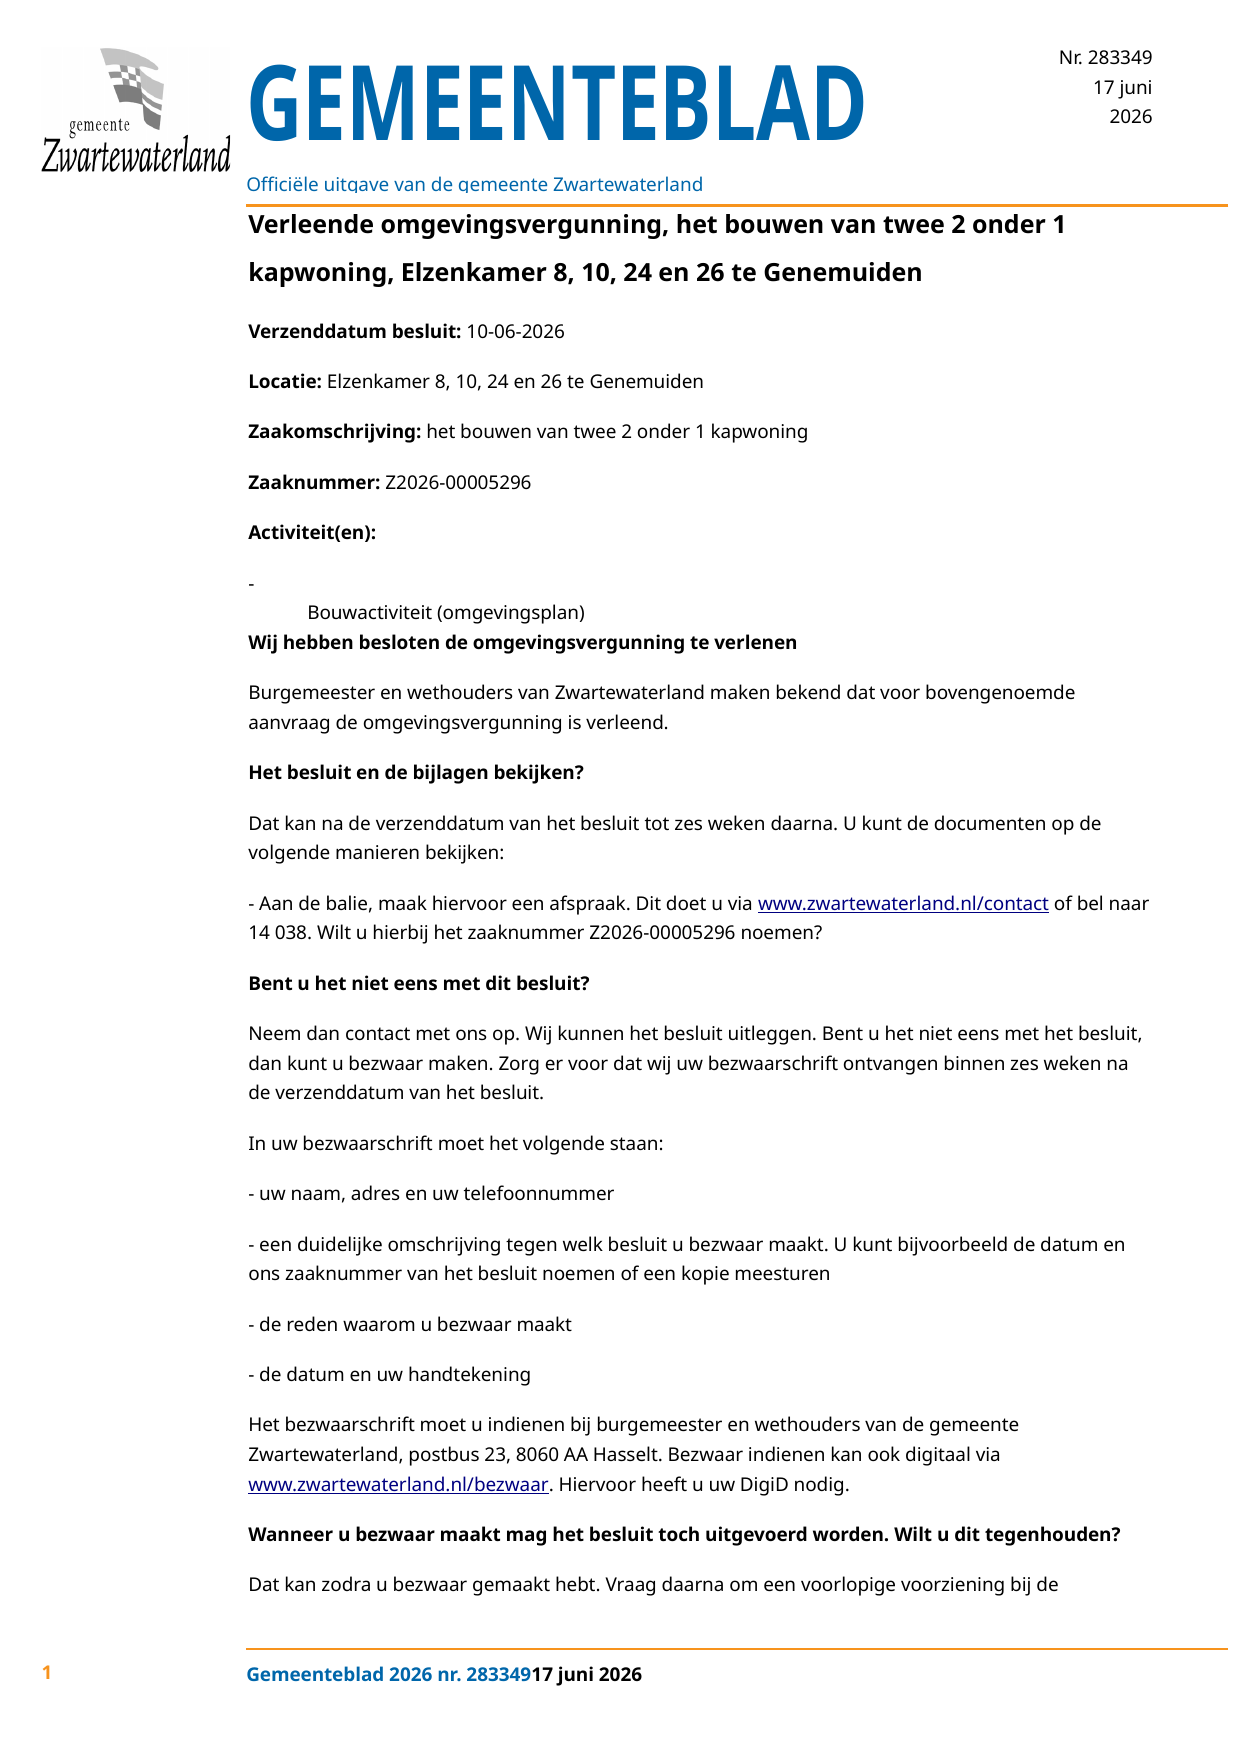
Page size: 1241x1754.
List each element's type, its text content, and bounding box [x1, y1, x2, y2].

text Verleende omgevingsvergunning, het bouwen van twee 2 onder 1 kapwoning, Elzenkamer 8, 10, 24 en 26 te Genemuiden [248, 207, 1152, 288]
text Bent u het niet eens met dit besluit? [248, 970, 1152, 996]
text Wanneer u bezwaar maakt mag het besluit toch uitgevoerd worden. Wilt u dit tegenhouden? [248, 1521, 1152, 1547]
text Zaakomschrijving: het bouwen van twee 2 onder 1 kapwoning [248, 419, 1152, 444]
text Locatie: Elzenkamer 8, 10, 24 en 26 te Genemuiden [248, 368, 1152, 394]
text Wij hebben besloten de omgevingsvergunning te verlenen [248, 629, 1152, 655]
picture [41, 47, 231, 172]
list Bouwactiviteit (omgevingsplan) [248, 599, 1152, 625]
text Het besluit en de bijlagen bekijken? [248, 759, 1152, 785]
text - Aan de balie, maak hiervoor een afspraak. Dit doet u via www.zwartewaterland.nl/contact of bel naar 14 038. Wilt u hierbij het zaaknummer Z2026-00005296 noemen? [248, 890, 1152, 945]
text Neem dan contact met ons op. Wij kunnen het besluit uitleggen. Bent u het niet eens met het besluit, dan kunt u bezwaar maken. Zorg er voor dat wij uw bezwaarschrift ontvangen binnen zes weken na de verzenddatum van het besluit. [248, 1020, 1152, 1105]
text Activiteit(en): [248, 519, 1152, 545]
text - de datum en uw handtekening [248, 1361, 1152, 1387]
text Dat kan zodra u bezwaar gemaakt hebt. Vraag daarna om een voorlopige voorziening bij de [248, 1572, 1152, 1597]
text Verzenddatum besluit: 10-06-2026 [248, 318, 1152, 344]
text Zaaknummer: Z2026-00005296 [248, 469, 1152, 495]
text - uw naam, adres en uw telefoonnummer [248, 1180, 1152, 1206]
text - de reden waarom u bezwaar maakt [248, 1311, 1152, 1337]
text In uw bezwaarschrift moet het volgende staan: [248, 1130, 1152, 1156]
text Dat kan na de verzenddatum van het besluit tot zes weken daarna. U kunt de documenten op de volgende manieren bekijken: [248, 810, 1152, 865]
text - een duidelijke omschrijving tegen welk besluit u bezwaar maakt. U kunt bijvoorbeeld de datum en ons zaaknummer van het besluit noemen of een kopie meesturen [248, 1231, 1152, 1286]
text Het bezwaarschrift moet u indienen bij burgemeester en wethouders van de gemeente Zwartewaterland, postbus 23, 8060 AA Hasselt. Bezwaar indienen kan ook digitaal via www.zwartewaterland.nl/bezwaar. Hiervoor heeft u uw DigiD nodig. [248, 1412, 1152, 1497]
text Burgemeester en wethouders van Zwartewaterland maken bekend dat voor bovengenoemde aanvraag de omgevingsvergunning is verleend. [248, 679, 1152, 735]
